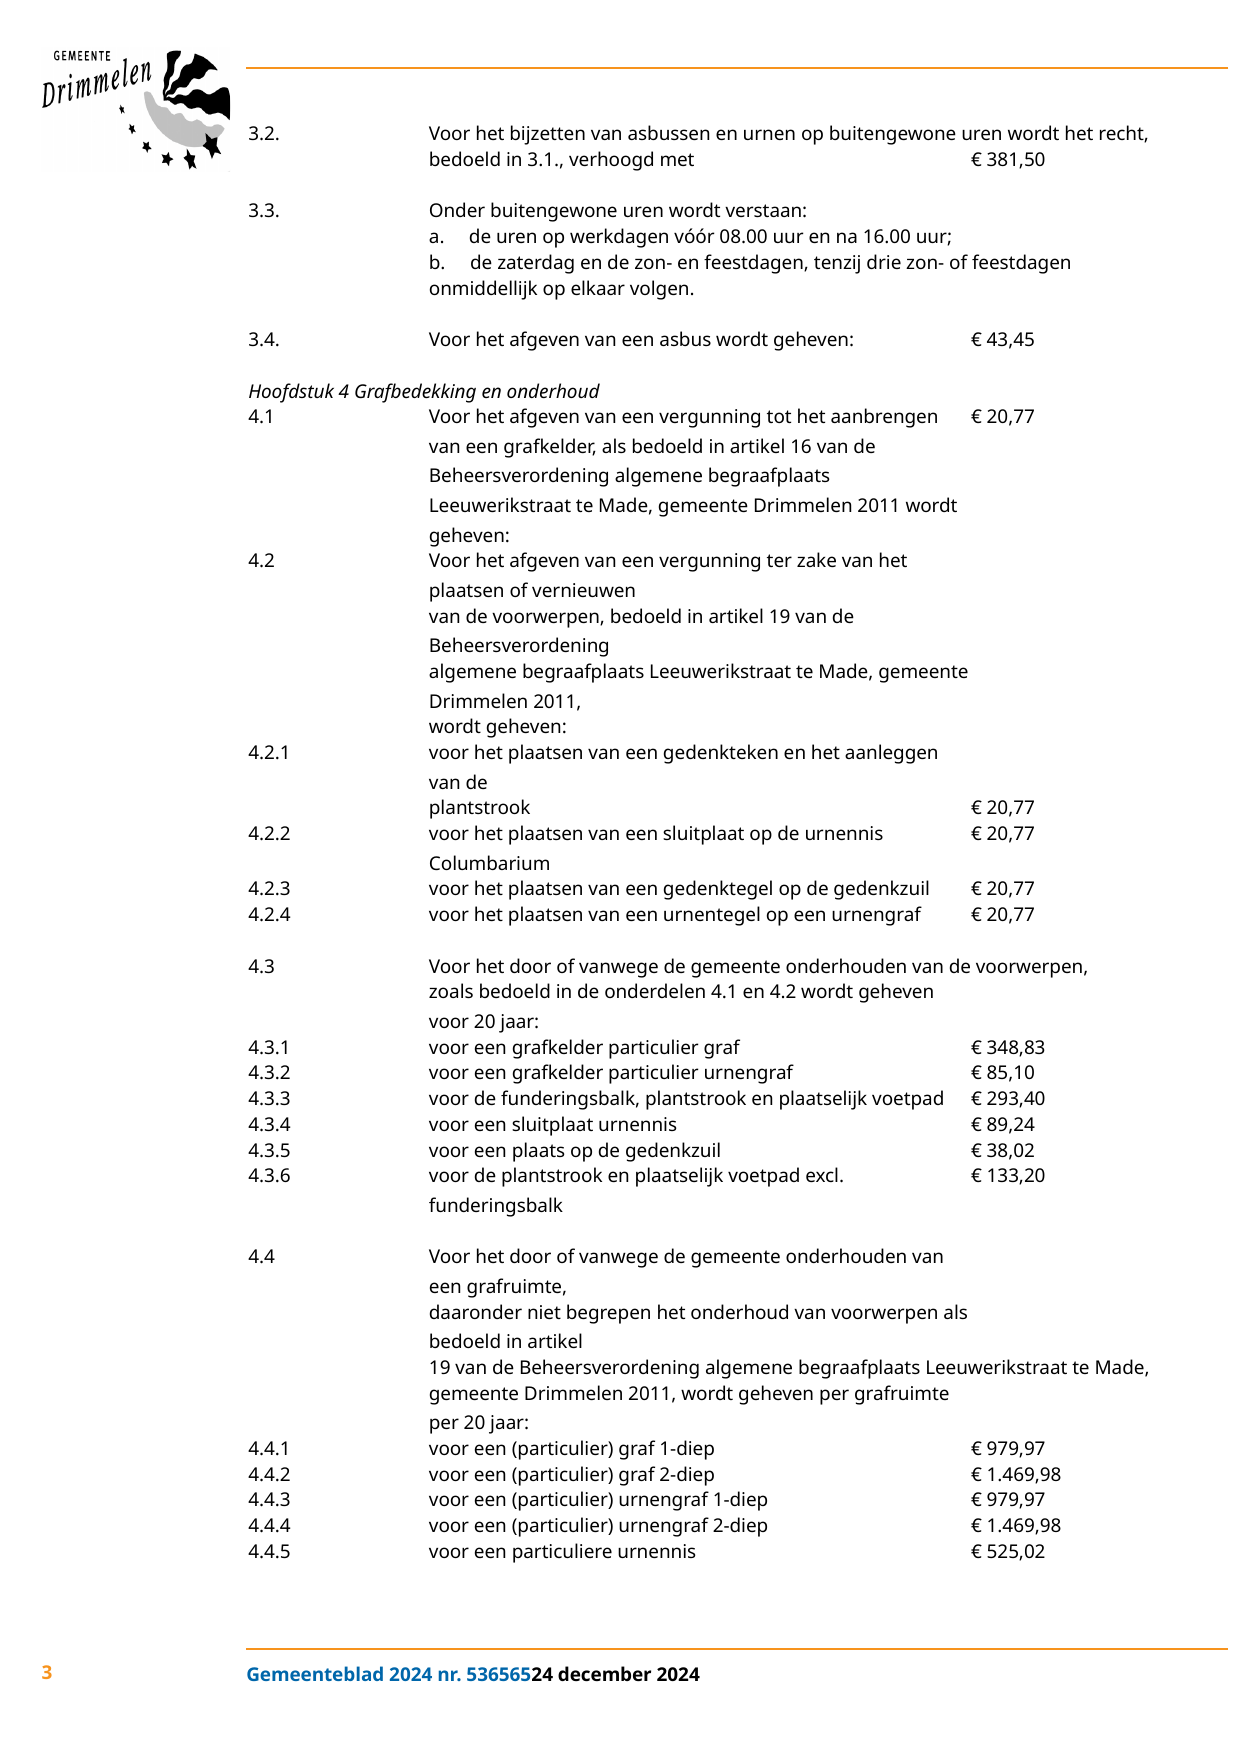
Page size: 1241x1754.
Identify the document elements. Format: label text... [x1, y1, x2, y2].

table_cell [248, 658, 429, 713]
table_cell 4.2 [248, 548, 429, 603]
table_cell wordt geheven: [429, 714, 971, 739]
table_cell voor een (particulier) urnengraf 1-diep [429, 1487, 971, 1512]
table_cell [248, 146, 429, 172]
table_cell [248, 249, 429, 275]
table_cell 4.3.3 [248, 1085, 429, 1111]
table_cell voor het plaatsen van een gedenktegel op de gedenkzuil [429, 876, 971, 901]
table_cell Voor het door of vanwege de gemeente onderhouden van een grafruimte, [429, 1244, 971, 1299]
table_cell [971, 658, 1152, 713]
table_cell [971, 275, 1152, 301]
table_cell [971, 1380, 1152, 1435]
table_cell 4.2.4 [248, 901, 429, 927]
table_cell voor een particuliere urnennis [429, 1538, 971, 1564]
table_cell [971, 714, 1152, 739]
table_cell [971, 224, 1152, 249]
table_cell 4.3.5 [248, 1137, 429, 1162]
table_cell € 89,24 [971, 1111, 1152, 1137]
table_cell algemene begraafplaats Leeuwerikstraat te Made, gemeente Drimmelen 2011, [429, 658, 971, 713]
table_cell Voor het afgeven van een vergunning ter zake van het plaatsen of vernieuwen [429, 548, 971, 603]
table_cell [971, 172, 1152, 198]
table_cell Hoofdstuk 4 Grafbedekking en onderhoud [248, 378, 1152, 403]
table_cell [248, 1564, 429, 1589]
table_cell € 1.469,98 [971, 1461, 1152, 1487]
table_cell € 133,20 [971, 1163, 1152, 1218]
table_cell 4.3.4 [248, 1111, 429, 1137]
table_cell € 348,83 [971, 1034, 1152, 1059]
table_cell voor de funderingsbalk, plantstrook en plaatselijk voetpad [429, 1085, 971, 1111]
table_cell 3.2. [248, 121, 429, 146]
table_cell € 20,77 [971, 820, 1152, 876]
table_cell onmiddellijk op elkaar volgen. [429, 275, 971, 301]
table_cell [248, 603, 429, 658]
table_cell [971, 739, 1152, 794]
table_cell 4.4.5 [248, 1538, 429, 1564]
table_cell voor een grafkelder particulier graf [429, 1034, 971, 1059]
table_cell 4.3 [248, 953, 429, 978]
table_cell 4.2.1 [248, 739, 429, 794]
table_cell 4.4.3 [248, 1487, 429, 1512]
table_cell € 20,77 [971, 404, 1152, 548]
table_cell [971, 352, 1152, 378]
table_cell € 979,97 [971, 1487, 1152, 1512]
table_cell [971, 301, 1152, 326]
table_cell 4.4.1 [248, 1435, 429, 1461]
table_cell [971, 1299, 1152, 1354]
table_cell 4.3.1 [248, 1034, 429, 1059]
table_cell € 20,77 [971, 795, 1152, 820]
table_cell [971, 1244, 1152, 1299]
table_cell [248, 979, 429, 1034]
table_cell Voor het door of vanwege de gemeente onderhouden van de voorwerpen, [429, 953, 1152, 978]
table_cell [248, 95, 429, 121]
table_cell 3.3. [248, 198, 429, 223]
table_cell [971, 198, 1152, 223]
table_cell voor het plaatsen van een gedenkteken en het aanleggen van de [429, 739, 971, 794]
table_cell plantstrook [429, 795, 971, 820]
table_cell 4.4.4 [248, 1513, 429, 1538]
table_cell b. de zaterdag en de zon- en feestdagen, tenzij drie zon- of feestdagen [429, 249, 1152, 275]
table_cell [248, 352, 429, 378]
table_cell [248, 301, 429, 326]
table_cell Voor het afgeven van een asbus wordt geheven: [429, 326, 971, 352]
table_cell [248, 1299, 429, 1354]
table_cell € 979,97 [971, 1435, 1152, 1461]
table_cell [971, 548, 1152, 603]
table_cell voor het plaatsen van een urnentegel op een urnengraf [429, 901, 971, 927]
table_cell € 381,50 [971, 146, 1152, 172]
table_cell 3.4. [248, 326, 429, 352]
table_cell Voor het bijzetten van asbussen en urnen op buitengewone uren wordt het recht, [429, 121, 1152, 146]
table_cell Onder buitengewone uren wordt verstaan: [429, 198, 971, 223]
table_cell [429, 172, 971, 198]
table_cell [429, 1564, 971, 1589]
picture [41, 47, 231, 172]
table_cell € 293,40 [971, 1085, 1152, 1111]
table_cell [248, 172, 429, 198]
table_cell 4.3.6 [248, 1163, 429, 1218]
table_cell [971, 1218, 1152, 1243]
table_cell voor het plaatsen van een sluitplaat op de urnennis Columbarium [429, 820, 971, 876]
table_cell zoals bedoeld in de onderdelen 4.1 en 4.2 wordt geheven voor 20 jaar: [429, 979, 971, 1034]
table_cell € 1.469,98 [971, 1513, 1152, 1538]
table_cell voor een (particulier) graf 2-diep [429, 1461, 971, 1487]
table_cell [971, 603, 1152, 658]
table_cell 4.2.2 [248, 820, 429, 876]
table_cell [429, 95, 971, 121]
table_cell 4.4 [248, 1244, 429, 1299]
table_cell [429, 352, 971, 378]
table_cell voor een plaats op de gedenkzuil [429, 1137, 971, 1162]
table_cell [248, 714, 429, 739]
table_cell 4.2.3 [248, 876, 429, 901]
table_cell 4.3.2 [248, 1060, 429, 1085]
table_cell € 43,45 [971, 326, 1152, 352]
table_cell [248, 795, 429, 820]
table_cell [248, 1354, 429, 1380]
table_cell € 20,77 [971, 901, 1152, 927]
table_cell a. de uren op werkdagen vóór 08.00 uur en na 16.00 uur; [429, 224, 971, 249]
table_cell van de voorwerpen, bedoeld in artikel 19 van de Beheersverordening [429, 603, 971, 658]
table_cell [971, 95, 1152, 121]
table_cell Voor het afgeven van een vergunning tot het aanbrengen van een grafkelder, als bedoeld in artikel 16 van de Beheersverordening algemene begraafplaats Leeuwerikstraat te Made, gemeente Drimmelen 2011 wordt geheven: [429, 404, 971, 548]
table_cell 19 van de Beheersverordening algemene begraafplaats Leeuwerikstraat te Made, [429, 1354, 1152, 1380]
table_cell 4.1 [248, 404, 429, 548]
table_cell [248, 275, 429, 301]
table_cell € 85,10 [971, 1060, 1152, 1085]
table_cell [429, 1218, 971, 1243]
table_cell voor een (particulier) graf 1-diep [429, 1435, 971, 1461]
table_cell [248, 927, 429, 953]
table_cell voor een (particulier) urnengraf 2-diep [429, 1513, 971, 1538]
table_cell € 525,02 [971, 1538, 1152, 1564]
table_cell [429, 927, 971, 953]
table_cell voor een grafkelder particulier urnengraf [429, 1060, 971, 1085]
table_cell [248, 1380, 429, 1435]
table_cell gemeente Drimmelen 2011, wordt geheven per grafruimte per 20 jaar: [429, 1380, 971, 1435]
table_cell [429, 301, 971, 326]
table_cell [248, 224, 429, 249]
table_cell voor de plantstrook en plaatselijk voetpad excl. funderingsbalk [429, 1163, 971, 1218]
table_cell [971, 1564, 1152, 1589]
table_cell daaronder niet begrepen het onderhoud van voorwerpen als bedoeld in artikel [429, 1299, 971, 1354]
table_cell voor een sluitplaat urnennis [429, 1111, 971, 1137]
table_cell [971, 979, 1152, 1034]
table_cell € 38,02 [971, 1137, 1152, 1162]
table_cell [971, 927, 1152, 953]
table_cell € 20,77 [971, 876, 1152, 901]
table_cell 4.4.2 [248, 1461, 429, 1487]
table_cell [248, 1218, 429, 1243]
table_cell bedoeld in 3.1., verhoogd met [429, 146, 971, 172]
